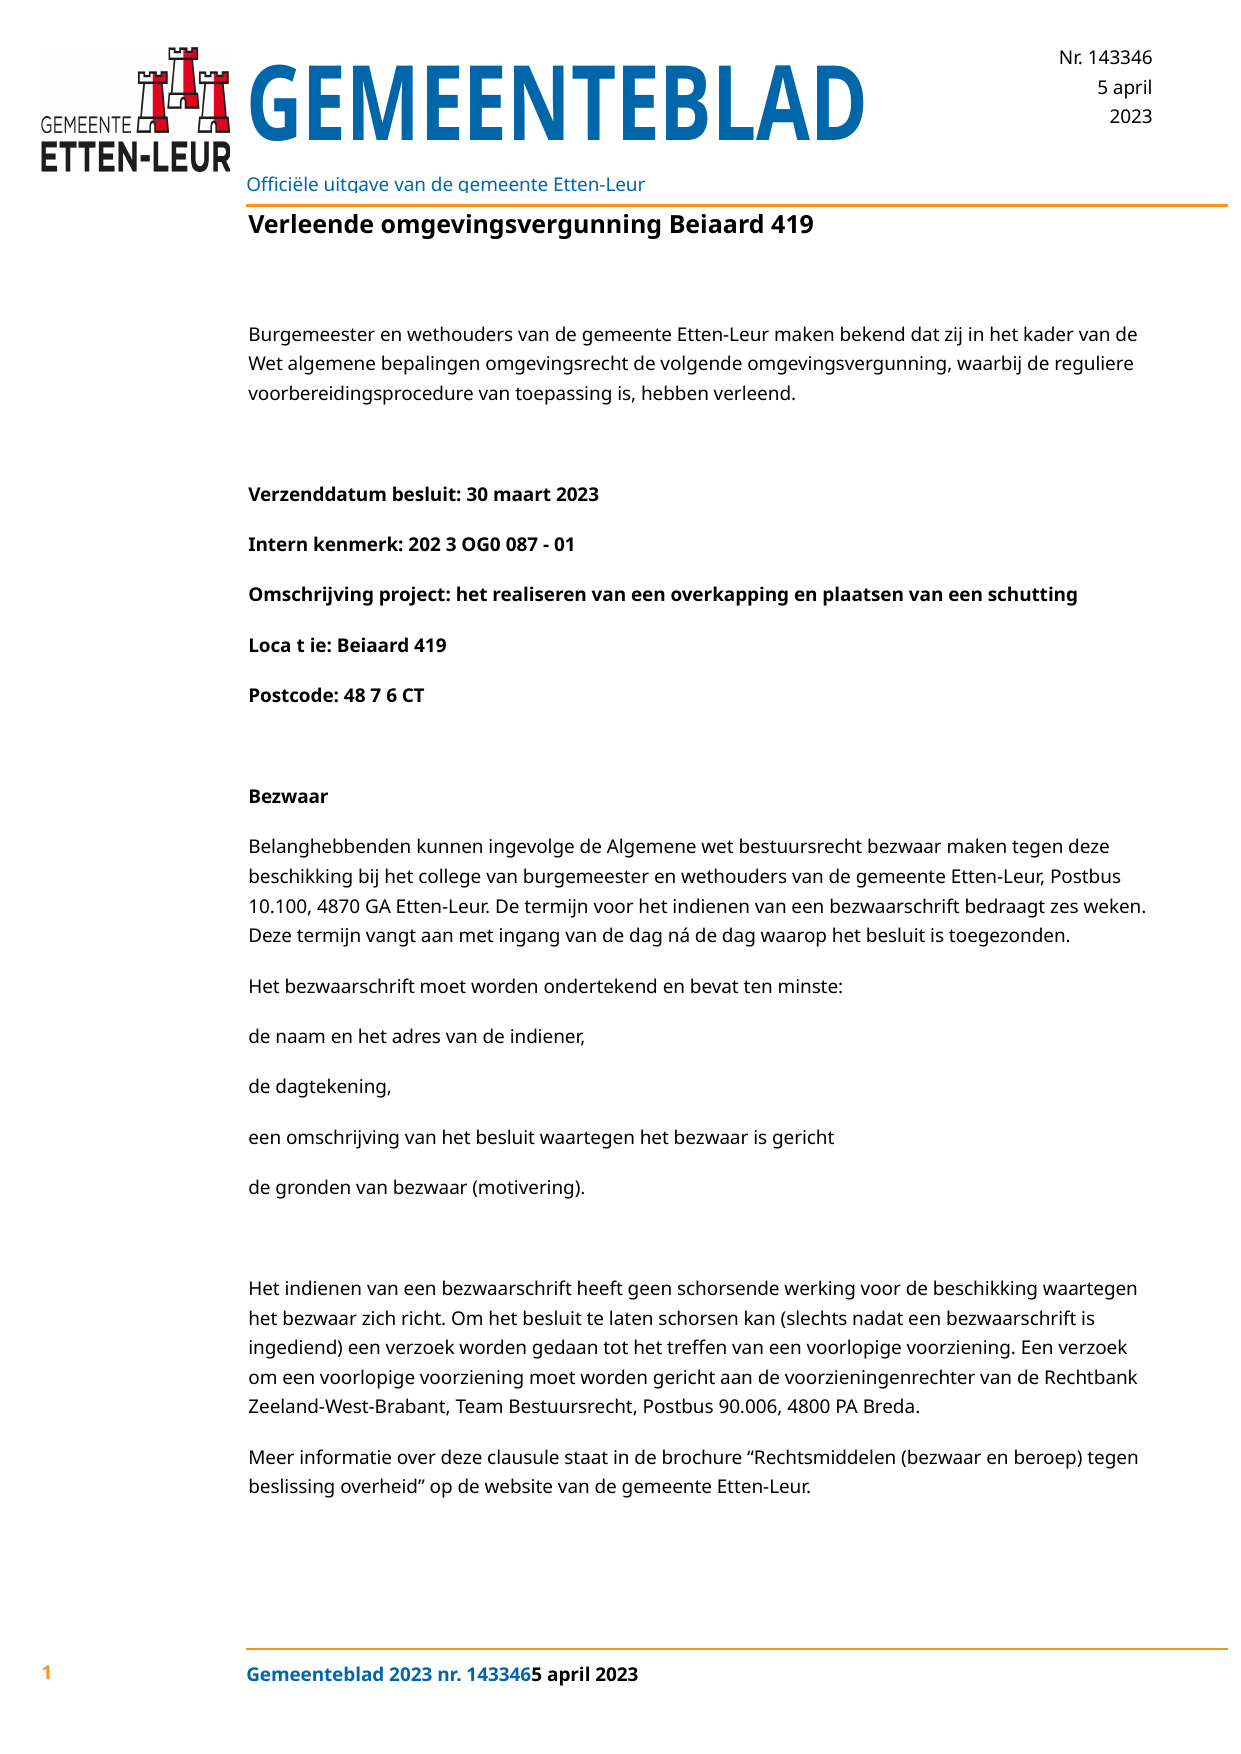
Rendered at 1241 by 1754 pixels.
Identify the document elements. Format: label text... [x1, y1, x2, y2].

text Belanghebbenden kunnen ingevolge de Algemene wet bestuursrecht bezwaar maken tegen deze beschikking bij het college van burgemeester en wethouders van de gemeente Etten-Leur, Postbus 10.100, 4870 GA Etten-Leur. De termijn voor het indienen van een bezwaarschrift bedraagt zes weken. Deze termijn vangt aan met ingang van de dag ná de dag waarop het besluit is toegezonden. [248, 834, 1152, 948]
text een omschrijving van het besluit waartegen het bezwaar is gericht [248, 1124, 1152, 1150]
text Bezwaar [248, 783, 1152, 809]
picture [41, 47, 231, 172]
text Meer informatie over deze clausule staat in de brochure “Rechtsmiddelen (bezwaar en beroep) tegen beslissing overheid” op de website van de gemeente Etten-Leur. [248, 1444, 1152, 1499]
text Het bezwaarschrift moet worden ondertekend en bevat ten minste: [248, 973, 1152, 998]
text Verzenddatum besluit: 30 maart 2023 [248, 481, 1152, 506]
text Intern kenmerk: 202 3 OG0 087 - 01 [248, 531, 1152, 557]
text Omschrijving project: het realiseren van een overkapping en plaatsen van een schutting [248, 582, 1152, 607]
text Loca t ie: Beiaard 419 [248, 632, 1152, 658]
text Postcode: 48 7 6 CT [248, 682, 1152, 708]
text Verleende omgevingsvergunning Beiaard 419 [248, 207, 1152, 241]
text de naam en het adres van de indiener, [248, 1023, 1152, 1049]
text Het indienen van een bezwaarschrift heeft geen schorsende werking voor de beschikking waartegen het bezwaar zich richt. Om het besluit te laten schorsen kan (slechts nadat een bezwaarschrift is ingediend) een verzoek worden gedaan tot het treffen van een voorlopige voorziening. Een verzoek om een voorlopige voorziening moet worden gericht aan de voorzieningenrechter van de Rechtbank Zeeland-West-Brabant, Team Bestuursrecht, Postbus 90.006, 4800 PA Breda. [248, 1275, 1152, 1419]
text de dagtekening, [248, 1074, 1152, 1099]
text de gronden van bezwaar (motivering). [248, 1174, 1152, 1200]
text Burgemeester en wethouders van de gemeente Etten-Leur maken bekend dat zij in het kader van de Wet algemene bepalingen omgevingsrecht de volgende omgevingsvergunning, waarbij de reguliere voorbereidingsprocedure van toepassing is, hebben verleend. [248, 321, 1152, 406]
